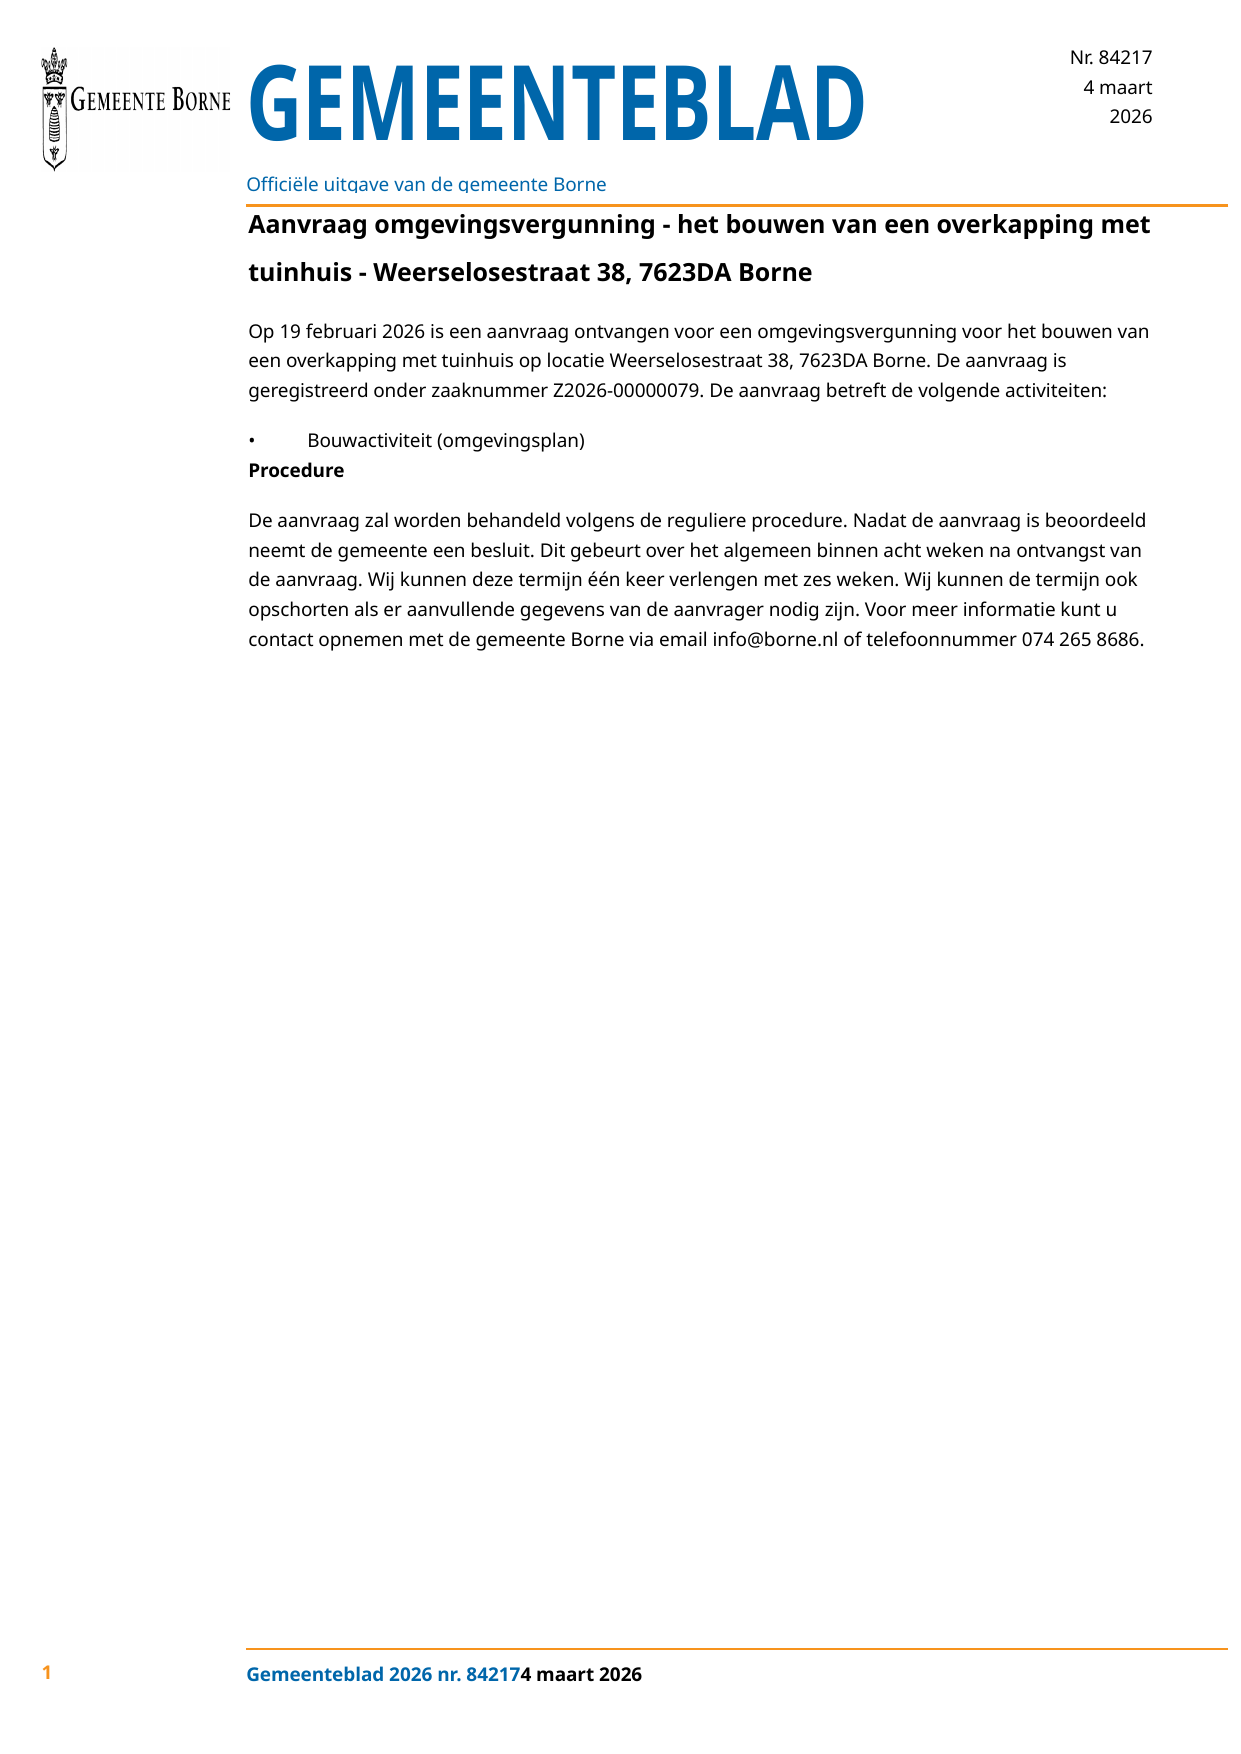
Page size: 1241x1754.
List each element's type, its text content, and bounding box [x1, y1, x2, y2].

text Procedure [248, 457, 1152, 483]
text Op 19 februari 2026 is een aanvraag ontvangen voor een omgevingsvergunning voor het bouwen van een overkapping met tuinhuis op locatie Weerselosestraat 38, 7623DA Borne. De aanvraag is geregistreerd onder zaaknummer Z2026-00000079. De aanvraag betreft de volgende activiteiten: [248, 318, 1152, 403]
text De aanvraag zal worden behandeld volgens de reguliere procedure. Nadat de aanvraag is beoordeeld neemt de gemeente een besluit. Dit gebeurt over het algemeen binnen acht weken na ontvangst van de aanvraag. Wij kunnen deze termijn één keer verlengen met zes weken. Wij kunnen de termijn ook opschorten als er aanvullende gegevens van de aanvrager nodig zijn. Voor meer informatie kunt u contact opnemen met de gemeente Borne via email info@borne.nl of telefoonnummer 074 265 8686. [248, 507, 1152, 652]
picture [41, 47, 231, 172]
text Aanvraag omgevingsvergunning - het bouwen van een overkapping met tuinhuis - Weerselosestraat 38, 7623DA Borne [248, 207, 1152, 288]
list Bouwactiviteit (omgevingsplan) [248, 427, 1152, 453]
